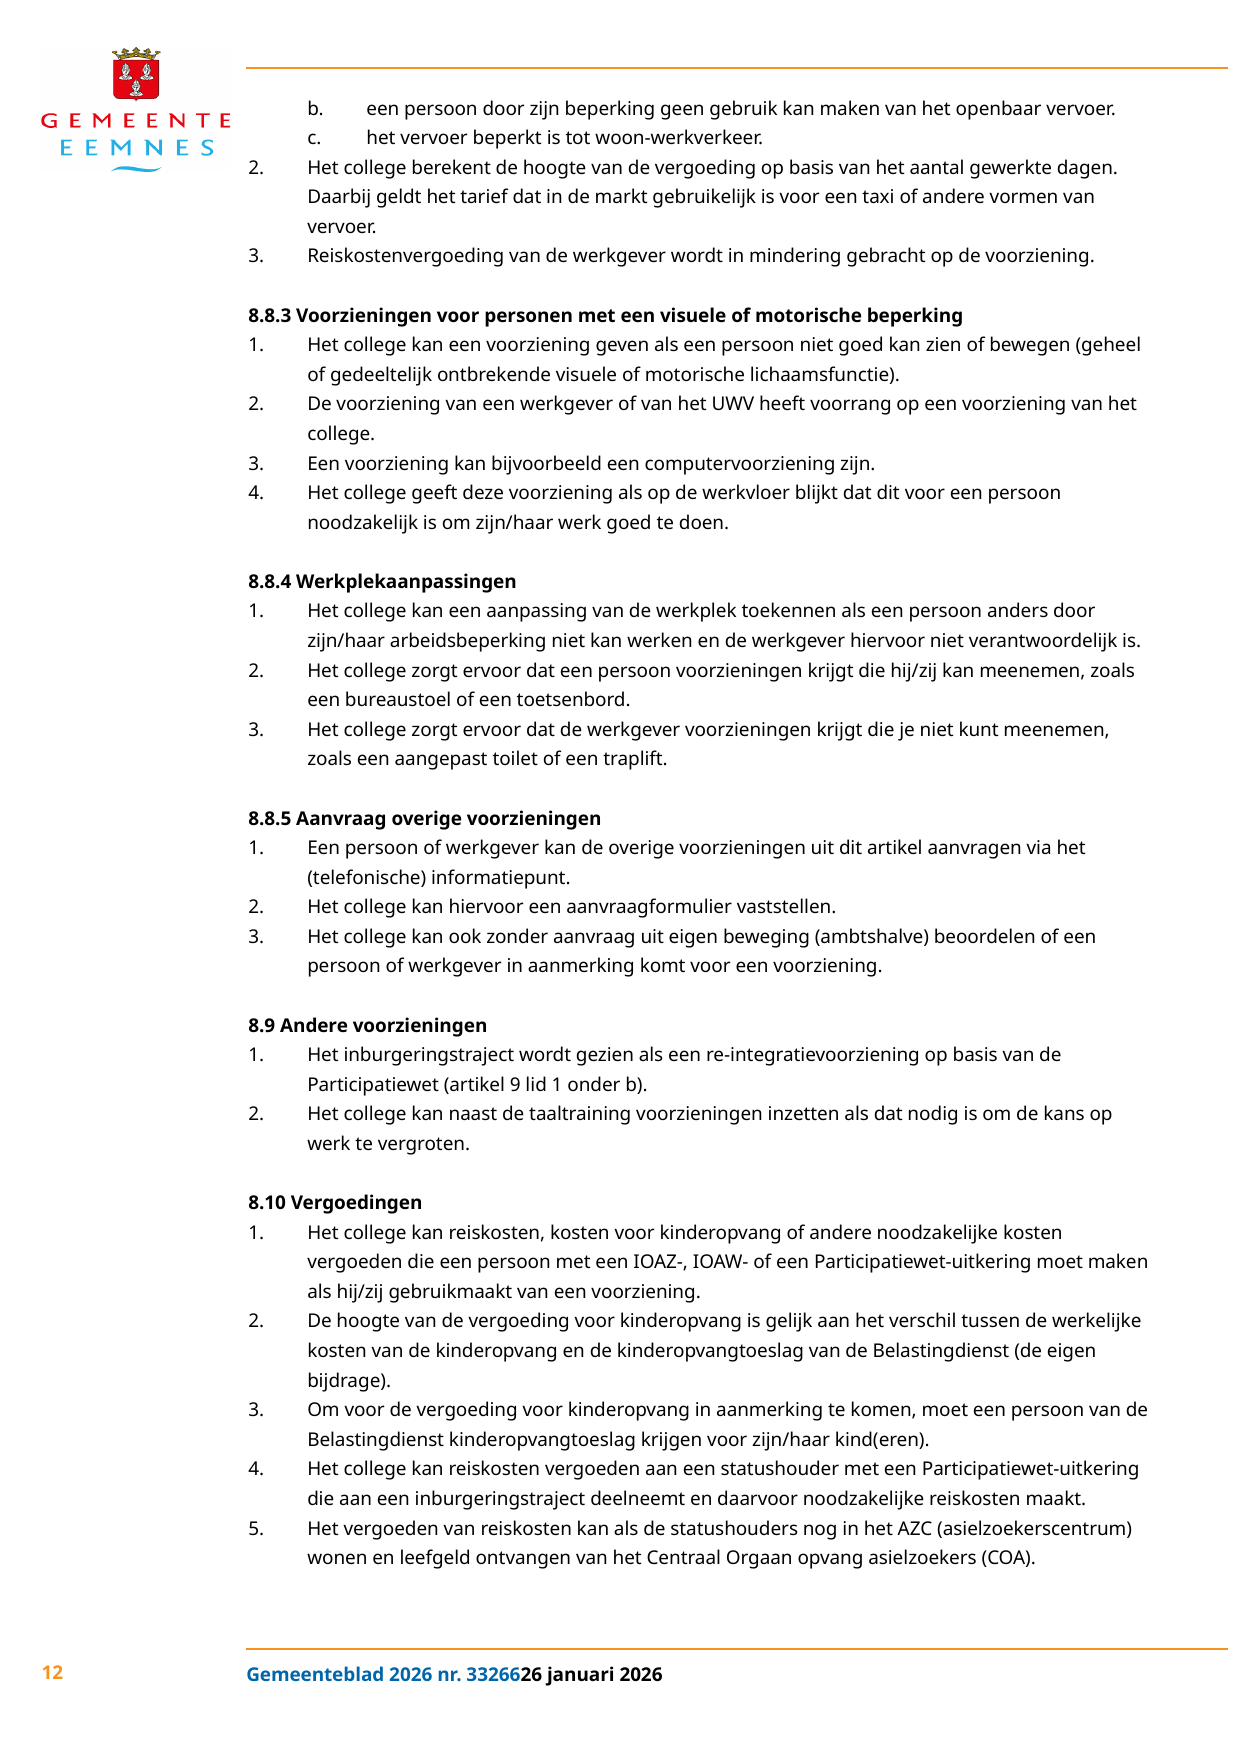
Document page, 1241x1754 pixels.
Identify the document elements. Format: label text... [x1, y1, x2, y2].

list het vervoer beperkt is tot woon-werkverkeer. [307, 124, 1152, 150]
list Het college zorgt ervoor dat de werkgever voorzieningen krijgt die je niet kunt meenemen, zoals een aangepast toilet of een traplift. [248, 716, 1152, 771]
text 8.8.5 Aanvraag overige voorzieningen [248, 805, 1152, 831]
text 8.8.4 Werkplekaanpassingen [248, 568, 1152, 594]
list Het college kan hiervoor een aanvraagformulier vaststellen. [248, 893, 1152, 919]
list Het college berekent de hoogte van de vergoeding op basis van het aantal gewerkte dagen. Daarbij geldt het tarief dat in de markt gebruikelijk is voor een taxi of andere vormen van vervoer. [248, 154, 1152, 239]
list Het college geeft deze voorziening als op de werkvloer blijkt dat dit voor een persoon noodzakelijk is om zijn/haar werk goed te doen. [248, 479, 1152, 535]
list Het college kan een aanpassing van de werkplek toekennen als een persoon anders door zijn/haar arbeidsbeperking niet kan werken en de werkgever hiervoor niet verantwoordelijk is. [248, 598, 1152, 653]
list Het college zorgt ervoor dat een persoon voorzieningen krijgt die hij/zij kan meenemen, zoals een bureaustoel of een toetsenbord. [248, 657, 1152, 712]
list Een voorziening kan bijvoorbeeld een computervoorziening zijn. [248, 450, 1152, 476]
list Het college kan naast de taaltraining voorzieningen inzetten als dat nodig is om de kans op werk te vergroten. [248, 1101, 1152, 1156]
list De hoogte van de vergoeding voor kinderopvang is gelijk aan het verschil tussen de werkelijke kosten van de kinderopvang en de kinderopvangtoeslag van de Belastingdienst (de eigen bijdrage). [248, 1308, 1152, 1393]
text 8.10 Vergoedingen [248, 1189, 1152, 1215]
list Het college kan een voorziening geven als een persoon niet goed kan zien of bewegen (geheel of gedeeltelijk ontbrekende visuele of motorische lichaamsfunctie). [248, 331, 1152, 387]
list Een persoon of werkgever kan de overige voorzieningen uit dit artikel aanvragen via het (telefonische) informatiepunt. [248, 834, 1152, 890]
list een persoon door zijn beperking geen gebruik kan maken van het openbaar vervoer. [307, 95, 1152, 121]
picture [41, 47, 231, 172]
list Om voor de vergoeding voor kinderopvang in aanmerking te komen, moet een persoon van de Belastingdienst kinderopvangtoeslag krijgen voor zijn/haar kind(eren). [248, 1396, 1152, 1452]
list Het vergoeden van reiskosten kan als de statushouders nog in het AZC (asielzoekerscentrum) wonen en leefgeld ontvangen van het Centraal Orgaan opvang asielzoekers (COA). [248, 1515, 1152, 1570]
list Het college kan reiskosten vergoeden aan een statushouder met een Participatiewet-uitkering die aan een inburgeringstraject deelneemt en daarvoor noodzakelijke reiskosten maakt. [248, 1456, 1152, 1511]
text 8.9 Andere voorzieningen [248, 1012, 1152, 1038]
text 8.8.3 Voorzieningen voor personen met een visuele of motorische beperking [248, 302, 1152, 328]
list Het college kan ook zonder aanvraag uit eigen beweging (ambtshalve) beoordelen of een persoon of werkgever in aanmerking komt voor een voorziening. [248, 923, 1152, 978]
list Het college kan reiskosten, kosten voor kinderopvang of andere noodzakelijke kosten vergoeden die een persoon met een IOAZ-, IOAW- of een Participatiewet-uitkering moet maken als hij/zij gebruikmaakt van een voorziening. [248, 1219, 1152, 1304]
list Reiskostenvergoeding van de werkgever wordt in mindering gebracht op de voorziening. [248, 243, 1152, 268]
list Het inburgeringstraject wordt gezien als een re-integratievoorziening op basis van de Participatiewet (artikel 9 lid 1 onder b). [248, 1041, 1152, 1097]
list De voorziening van een werkgever of van het UWV heeft voorrang op een voorziening van het college. [248, 391, 1152, 446]
